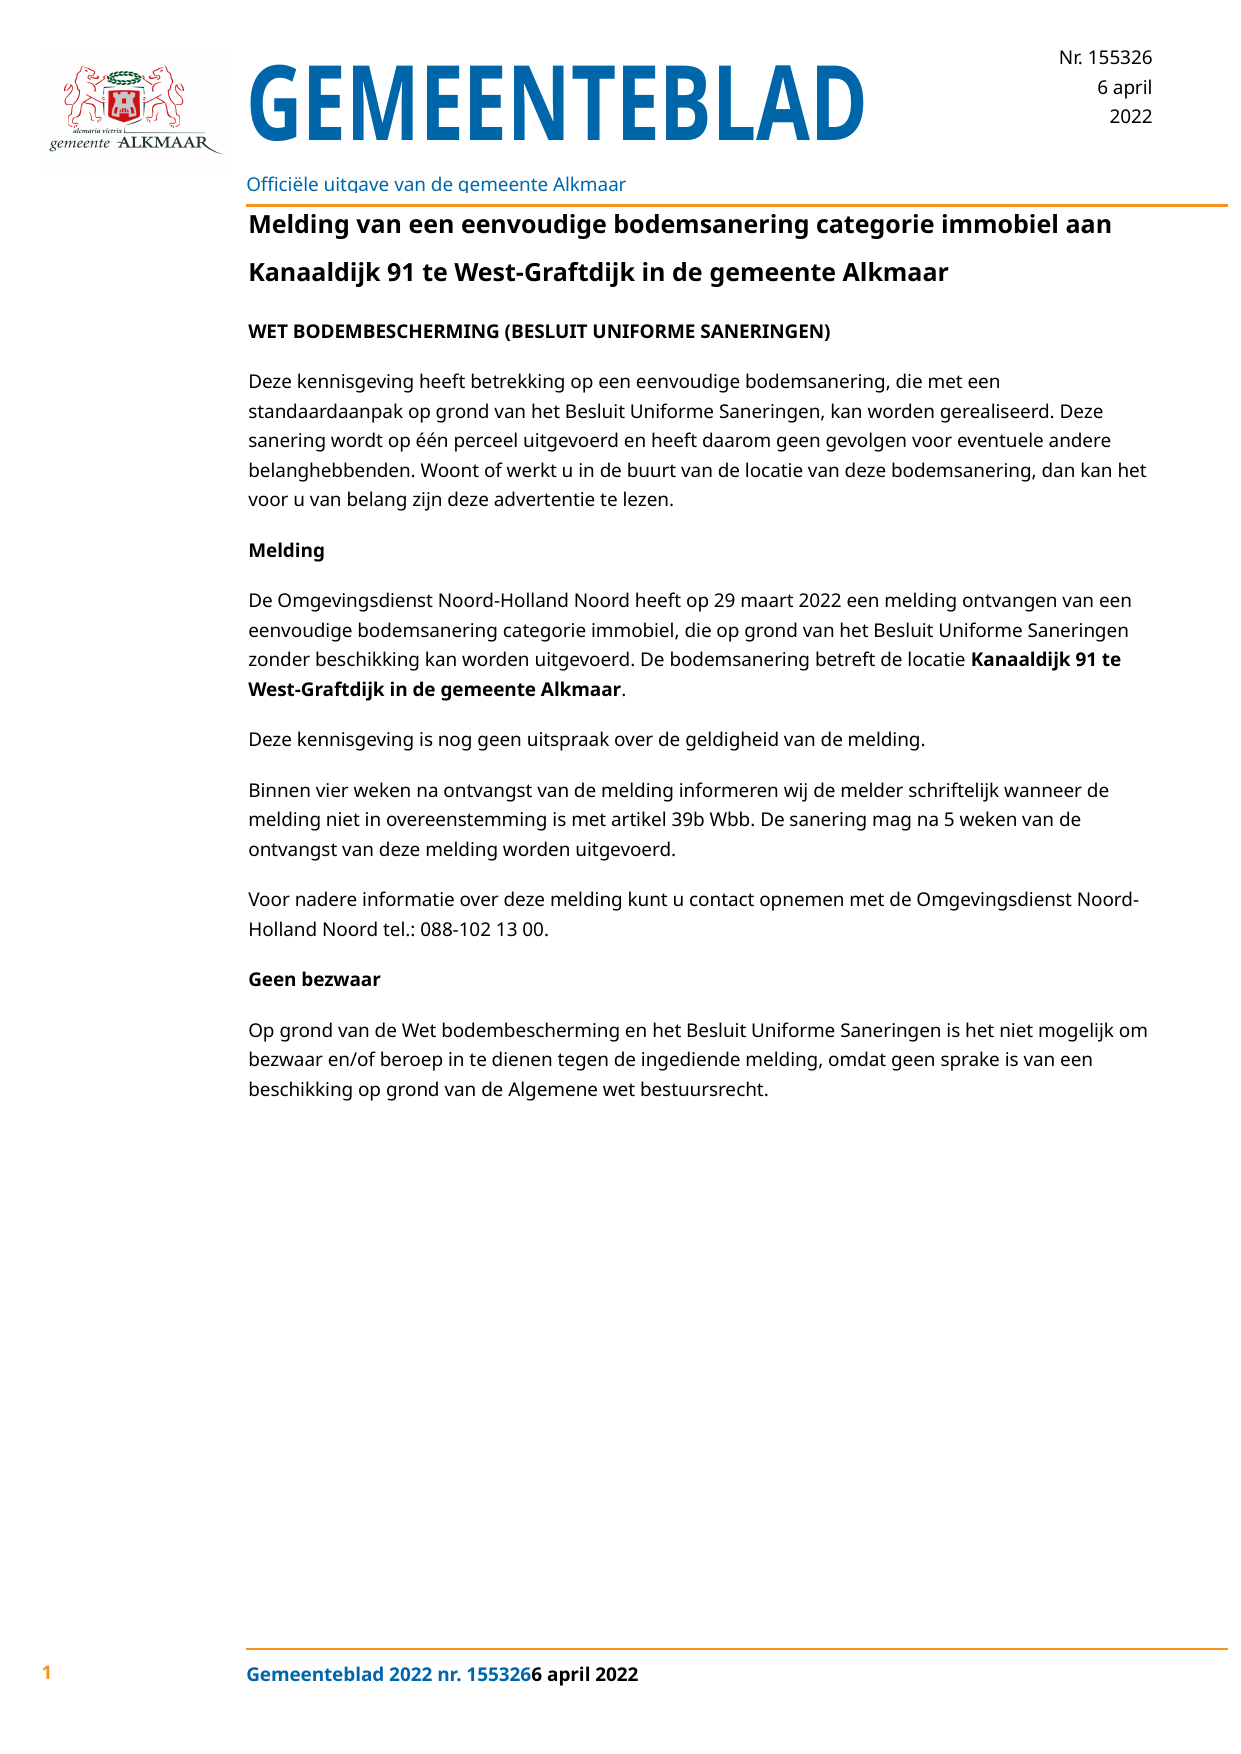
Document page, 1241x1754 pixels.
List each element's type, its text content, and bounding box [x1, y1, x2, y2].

text De Omgevingsdienst Noord-Holland Noord heeft op 29 maart 2022 een melding ontvangen van een eenvoudige bodemsanering categorie immobiel, die op grond van het Besluit Uniforme Saneringen zonder beschikking kan worden uitgevoerd. De bodemsanering betreft de locatie Kanaaldijk 91 te West-Graftdijk in de gemeente Alkmaar. [248, 587, 1152, 702]
text Voor nadere informatie over deze melding kunt u contact opnemen met de Omgevingsdienst Noord-Holland Noord tel.: 088-102 13 00. [248, 887, 1152, 942]
text Melding van een eenvoudige bodemsanering categorie immobiel aan Kanaaldijk 91 te West-Graftdijk in de gemeente Alkmaar [248, 207, 1152, 288]
text Op grond van de Wet bodembescherming en het Besluit Uniforme Saneringen is het niet mogelijk om bezwaar en/of beroep in te dienen tegen de ingediende melding, omdat geen sprake is van een beschikking op grond van de Algemene wet bestuursrecht. [248, 1017, 1152, 1102]
text Deze kennisgeving is nog geen uitspraak over de geldigheid van de melding. [248, 727, 1152, 752]
picture [41, 47, 231, 172]
text Geen bezwaar [248, 967, 1152, 992]
text Melding [248, 537, 1152, 563]
text WET BODEMBESCHERMING (BESLUIT UNIFORME SANERINGEN) [248, 318, 1152, 344]
text Binnen vier weken na ontvangst van de melding informeren wij de melder schriftelijk wanneer de melding niet in overeenstemming is met artikel 39b Wbb. De sanering mag na 5 weken van de ontvangst van deze melding worden uitgevoerd. [248, 777, 1152, 862]
text Deze kennisgeving heeft betrekking op een eenvoudige bodemsanering, die met een standaardaanpak op grond van het Besluit Uniforme Saneringen, kan worden gerealiseerd. Deze sanering wordt op één perceel uitgevoerd en heeft daarom geen gevolgen voor eventuele andere belanghebbenden. Woont of werkt u in de buurt van de locatie van deze bodemsanering, dan kan het voor u van belang zijn deze advertentie te lezen. [248, 368, 1152, 512]
